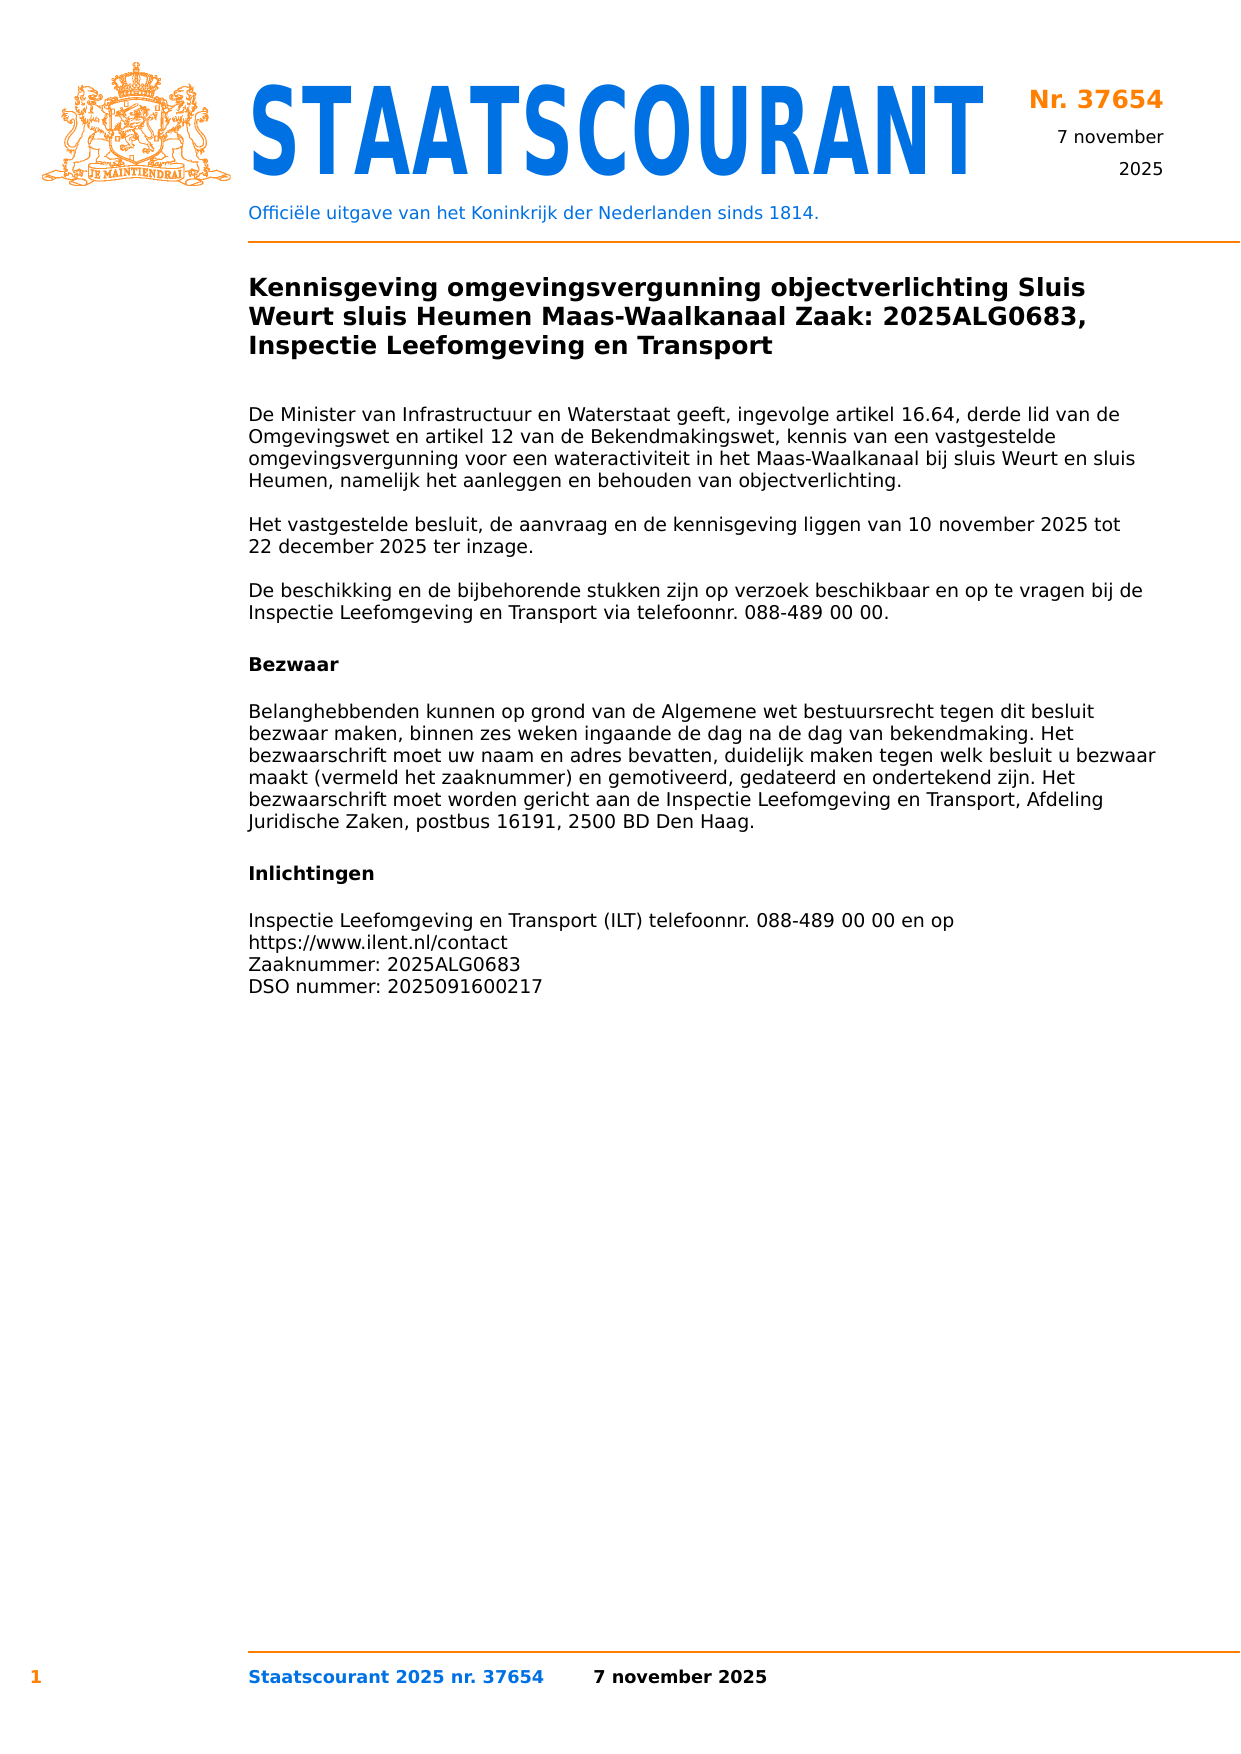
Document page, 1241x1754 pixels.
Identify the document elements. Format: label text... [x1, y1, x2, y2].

text Belanghebbenden kunnen op grond van de Algemene wet bestuursrecht tegen dit besluit bezwaar maken, binnen zes weken ingaande de dag na de dag van bekendmaking. Het bezwaarschrift moet uw naam en adres bevatten, duidelijk maken tegen welk besluit u bezwaar maakt (vermeld het zaaknummer) en gemotiveerd, gedateerd en ondertekend zijn. Het bezwaarschrift moet worden gericht aan de Inspectie Leefomgeving en Transport, Afdeling Juridische Zaken, postbus 16191, 2500 BD Den Haag. [248, 701, 1163, 833]
subtitle Kennisgeving omgevingsvergunning objectverlichting Sluis Weurt sluis Heumen Maas-Waalkanaal Zaak: 2025ALG0683, Inspectie Leefomgeving en Transport [248, 273, 1163, 361]
text Het vastgestelde besluit, de aanvraag en de kennisgeving liggen van 10 november 2025 tot 22 december 2025 ter inzage. [248, 514, 1163, 558]
picture [41, 62, 231, 186]
table_cell 7 november [998, 121, 1240, 153]
subtitle Inlichtingen [248, 863, 1163, 885]
table_header STAATSCOURANT [248, 62, 998, 203]
text Zaaknummer: 2025ALG0683 [248, 954, 1163, 976]
table_cell 2025 [998, 153, 1240, 203]
text De Minister van Infrastructuur en Waterstaat geeft, ingevolge artikel 16.64, derde lid van de Omgevingswet en artikel 12 van de Bekendmakingswet, kennis van een vastgestelde omgevingsvergunning voor een wateractiviteit in het Maas-Waalkanaal bij sluis Weurt en sluis Heumen, namelijk het aanleggen en behouden van objectverlichting. [248, 404, 1163, 492]
text DSO nummer: 2025091600217 [248, 976, 1163, 998]
table_cell Officiële uitgave van het Koninkrijk der Nederlanden sinds 1814. [248, 203, 1240, 241]
table_header [25, 62, 248, 241]
text De beschikking en de bijbehorende stukken zijn op verzoek beschikbaar en op te vragen bij de Inspectie Leefomgeving en Transport via telefoonnr. 088-489 00 00. [248, 580, 1163, 624]
table_header Nr. 37654 [998, 62, 1240, 121]
subtitle Bezwaar [248, 654, 1163, 676]
text Inspectie Leefomgeving en Transport (ILT) telefoonnr. 088-489 00 00 en op https://www.ilent.nl/contact [248, 910, 1163, 954]
